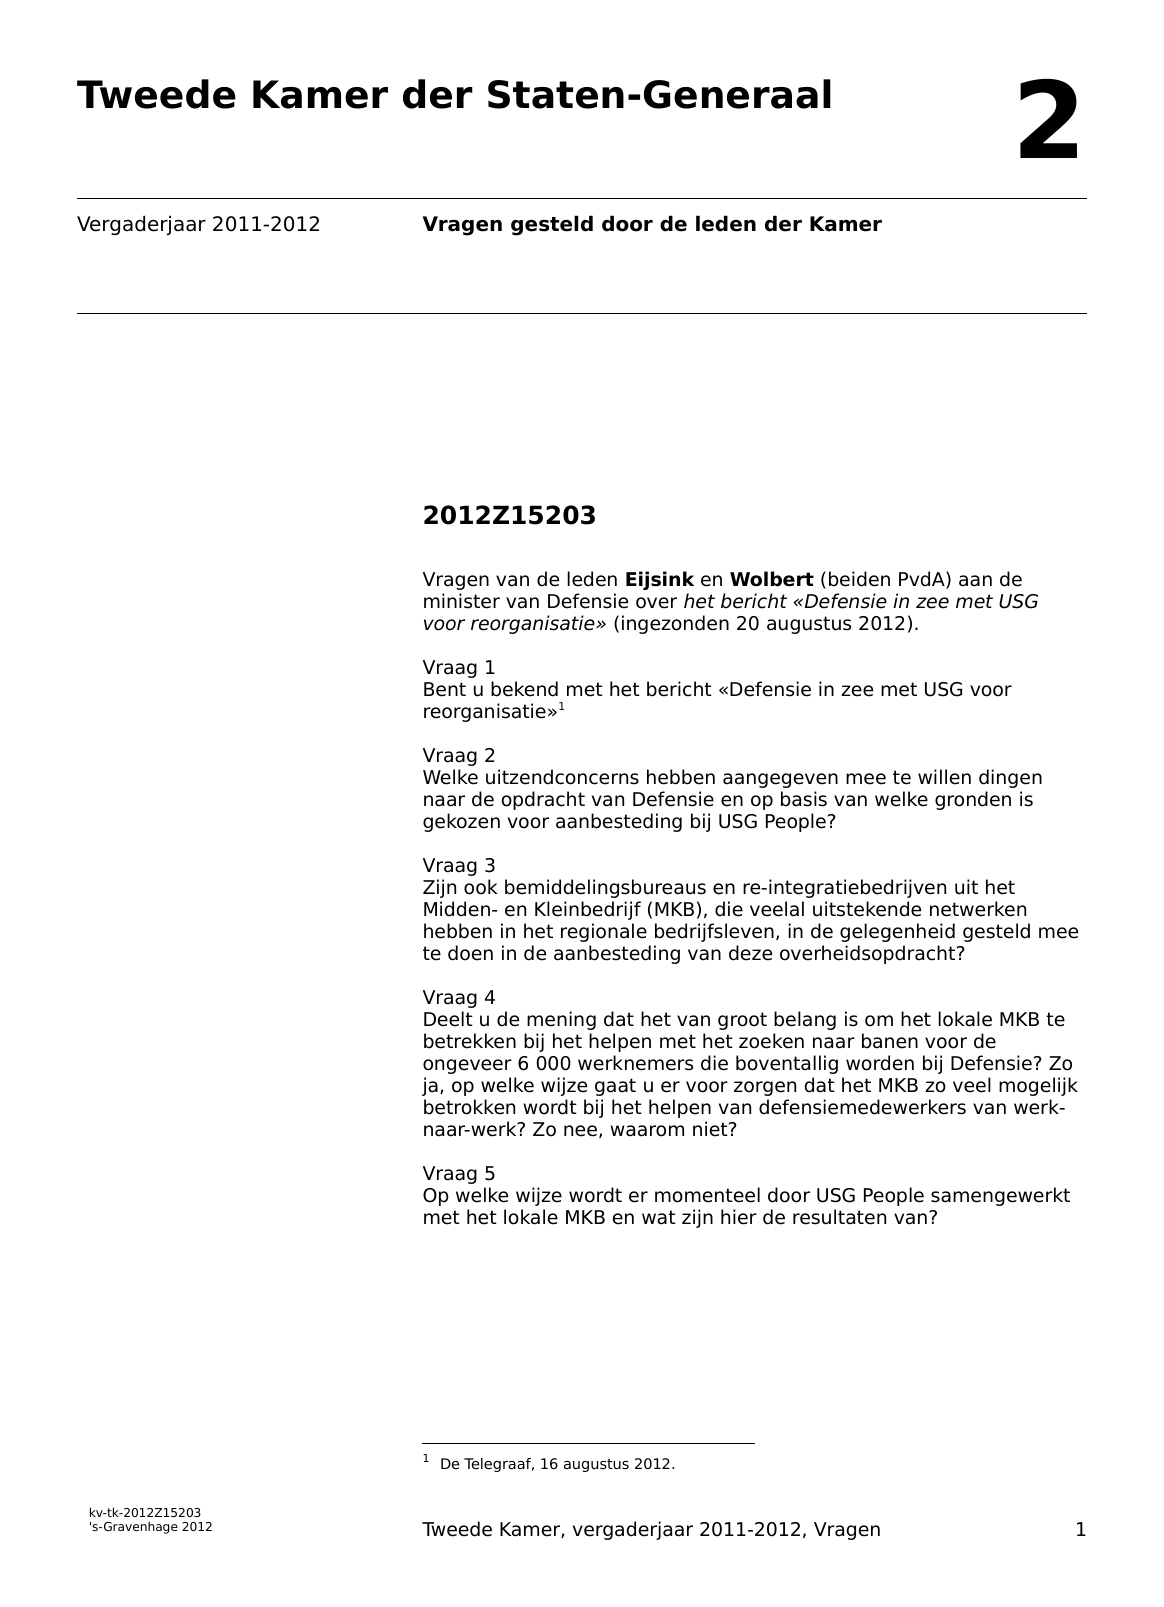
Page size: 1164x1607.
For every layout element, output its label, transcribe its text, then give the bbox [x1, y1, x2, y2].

table_header 2 [886, 59, 1087, 198]
text Op welke wijze wordt er momenteel door USG People samengewerkt met het lokale MKB en wat zijn hier de resultaten van? [422, 1185, 1087, 1229]
text De Telegraaf, 16 augustus 2012. [422, 1452, 1087, 1474]
table_header Tweede Kamer der Staten-Generaal [77, 59, 886, 198]
text 's-Gravenhage 2012 [88, 1520, 323, 1534]
text Vraag 3 [422, 855, 1087, 877]
text Vraag 1 [422, 657, 1087, 679]
text Deelt u de mening dat het van groot belang is om het lokale MKB te betrekken bij het helpen met het zoeken naar banen voor de ongeveer 6 000 werknemers die boventallig worden bij Defensie? Zo ja, op welke wijze gaat u er voor zorgen dat het MKB zo veel mogelijk betrokken wordt bij het helpen van defensiemedewerkers van werk-naar-werk? Zo nee, waarom niet? [422, 1009, 1087, 1141]
text Vragen van de leden Eijsink en Wolbert (beiden PvdA) aan de minister van Defensie over het bericht «Defensie in zee met USG voor reorganisatie» (ingezonden 20 augustus 2012). [422, 569, 1087, 635]
text Vraag 4 [422, 987, 1087, 1009]
text 2012Z15203 [422, 501, 1087, 531]
text Zijn ook bemiddelingsbureaus en re-integratiebedrijven uit het Midden- en Kleinbedrijf (MKB), die veelal uitstekende netwerken hebben in het regionale bedrijfsleven, in de gelegenheid gesteld mee te doen in de aanbesteding van deze overheidsopdracht? [422, 877, 1087, 965]
text Vraag 2 [422, 745, 1087, 767]
text Vraag 5 [422, 1163, 1087, 1185]
text Bent u bekend met het bericht «Defensie in zee met USG voor reorganisatie» [422, 679, 1087, 723]
table_cell Vergaderjaar 2011-2012 [77, 199, 422, 313]
text Welke uitzendconcerns hebben aangegeven mee te willen dingen naar de opdracht van Defensie en op basis van welke gronden is gekozen voor aanbesteding bij USG People? [422, 767, 1087, 833]
text kv-tk-2012Z15203 [88, 1506, 323, 1520]
table_cell Vragen gesteld door de leden der Kamer [422, 199, 1087, 313]
